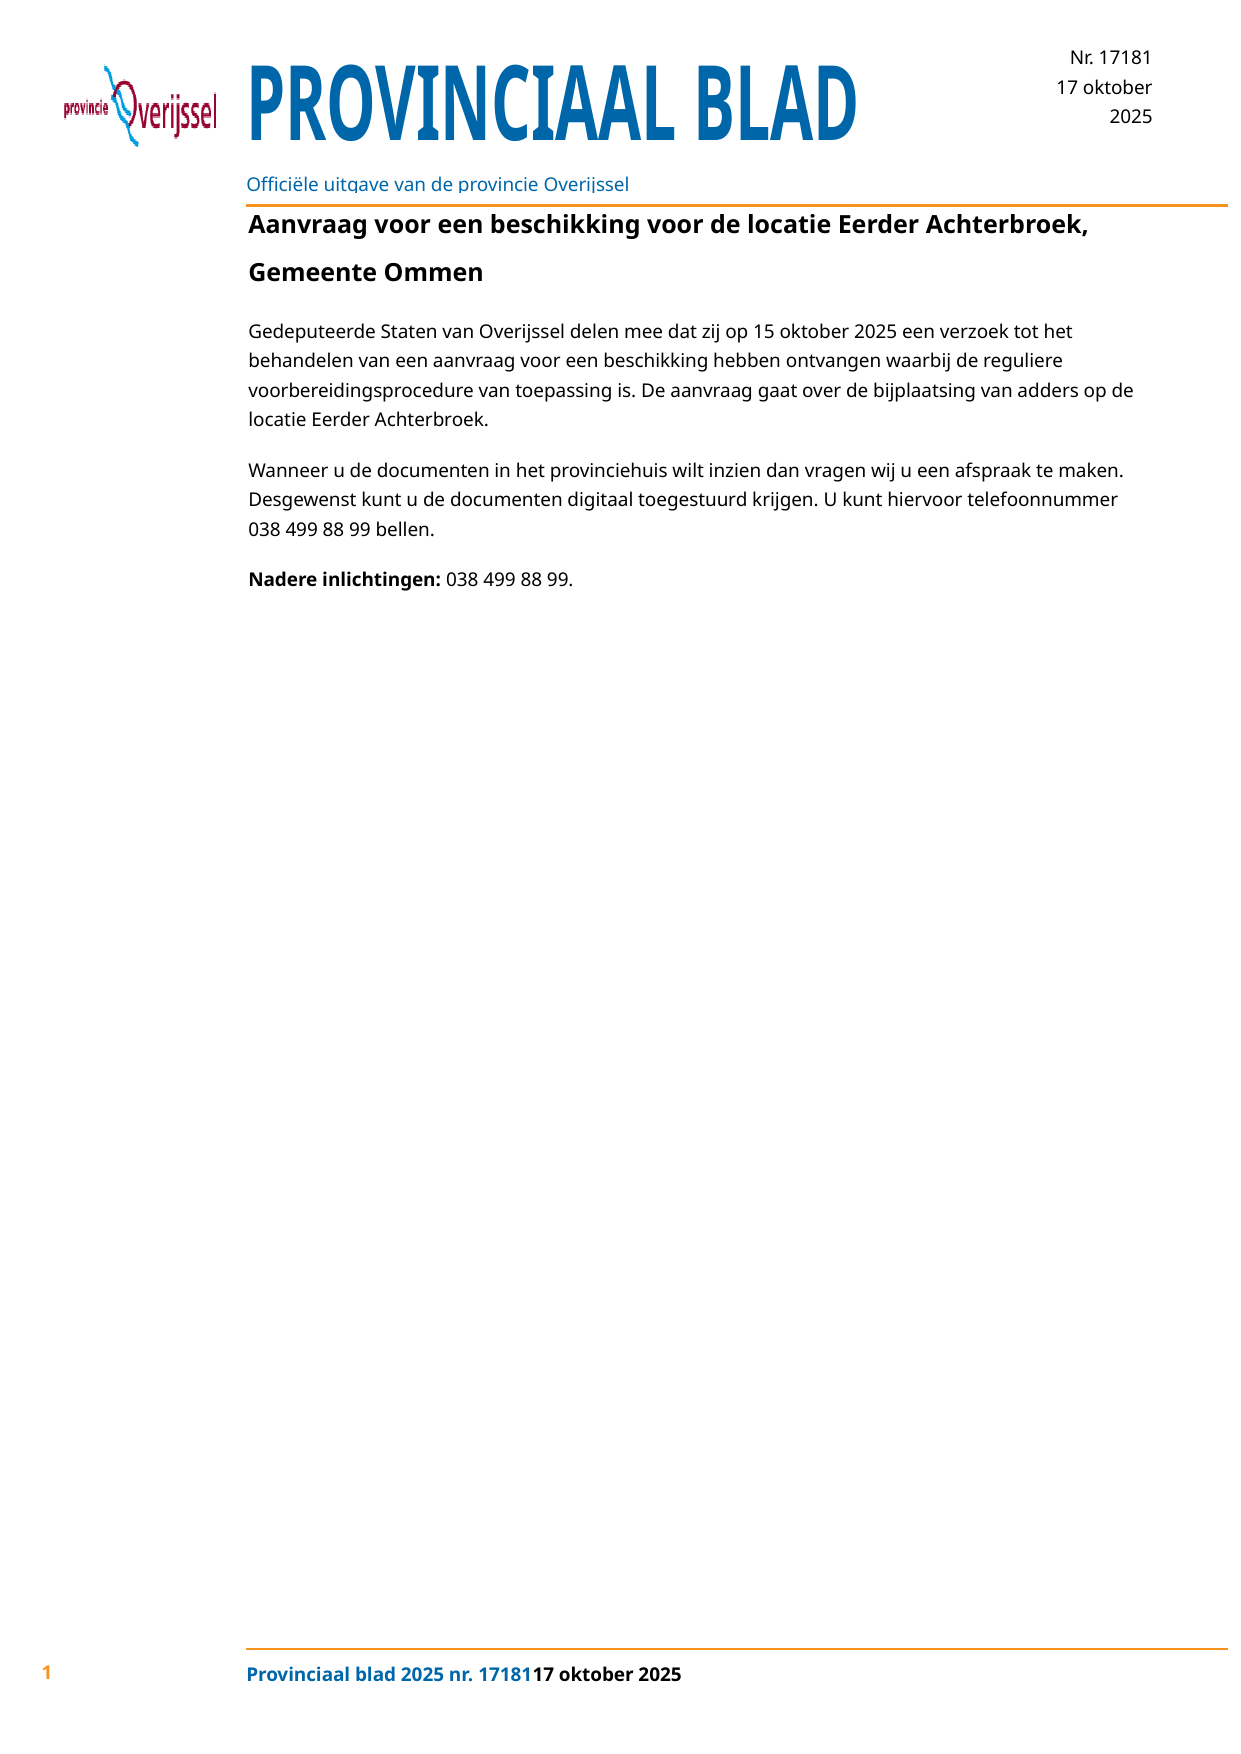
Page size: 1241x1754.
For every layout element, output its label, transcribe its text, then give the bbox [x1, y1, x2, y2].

text Nadere inlichtingen: 038 499 88 99. [248, 567, 1152, 592]
text Gedeputeerde Staten van Overijssel delen mee dat zij op 15 oktober 2025 een verzoek tot het behandelen van een aanvraag voor een beschikking hebben ontvangen waarbij de reguliere voorbereidingsprocedure van toepassing is. De aanvraag gaat over de bijplaatsing van adders op de locatie Eerder Achterbroek. [248, 318, 1152, 432]
picture [41, 47, 231, 172]
text Aanvraag voor een beschikking voor de locatie Eerder Achterbroek, Gemeente Ommen [248, 207, 1152, 288]
text Wanneer u de documenten in het provinciehuis wilt inzien dan vragen wij u een afspraak te maken. Desgewenst kunt u de documenten digitaal toegestuurd krijgen. U kunt hiervoor telefoonnummer 038 499 88 99 bellen. [248, 457, 1152, 542]
